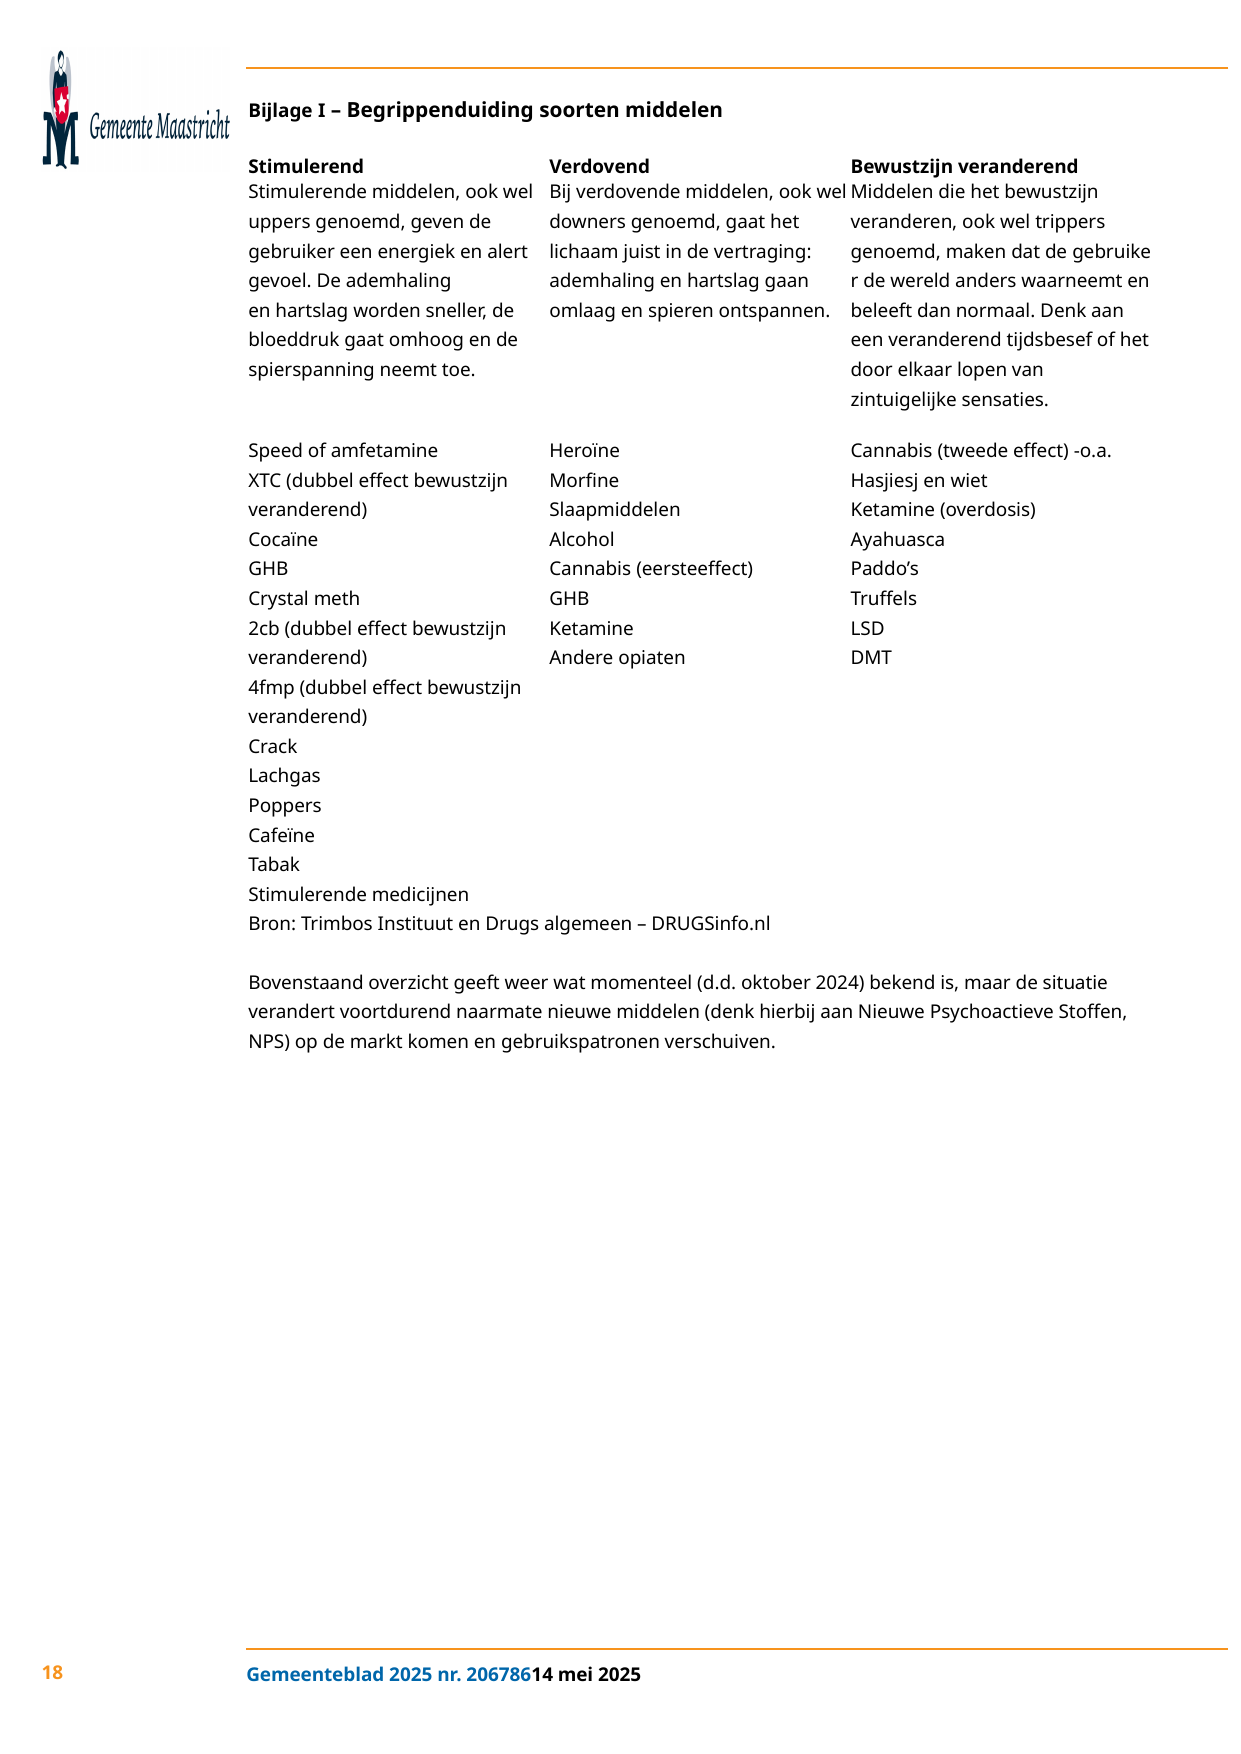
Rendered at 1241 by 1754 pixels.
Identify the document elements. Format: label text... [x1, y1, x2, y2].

table_cell Middelen die het bewustzijn veranderen, ook wel trippers genoemd, maken dat de gebruiker de wereld anders waarneemt en beleeft dan normaal. Denk aan een veranderend tijdsbesef of het door elkaar lopen van zintuigelijke sensaties. [850, 179, 1152, 412]
table_cell Heroïne Morfine Slaapmiddelen Alcohol Cannabis (eersteeffect) GHB Ketamine Andere opiaten [549, 437, 850, 907]
table_cell Stimulerende middelen, ook wel uppers genoemd, geven de gebruiker een energiek en alert gevoel. De ademhaling en hartslag worden sneller, de bloeddruk gaat omhoog en de spierspanning neemt toe. [248, 179, 549, 412]
text Bijlage I – Begrippenduiding soorten middelen [248, 95, 1152, 123]
picture [41, 47, 231, 172]
table_header Bewustzijn veranderend [850, 153, 1152, 179]
table_cell [549, 412, 850, 437]
table_header Stimulerend [248, 153, 549, 179]
table_header Verdovend [549, 153, 850, 179]
text Bovenstaand overzicht geeft weer wat momenteel (d.d. oktober 2024) bekend is, maar de situatie verandert voortdurend naarmate nieuwe middelen (denk hierbij aan Nieuwe Psychoactieve Stoffen, NPS) op de markt komen en gebruikspatronen verschuiven. [248, 969, 1152, 1054]
table_cell [248, 412, 549, 437]
table_cell Bij verdovende middelen, ook wel downers genoemd, gaat het lichaam juist in de vertraging: ademhaling en hartslag gaan omlaag en spieren ontspannen. [549, 179, 850, 412]
table_cell Cannabis (tweede effect) -o.a. Hasjiesj en wiet Ketamine (overdosis) Ayahuasca Paddo’s Truffels LSD DMT [850, 437, 1152, 907]
table_cell Speed of amfetamine XTC (dubbel effect bewustzijn veranderend) Cocaïne GHB Crystal meth 2cb (dubbel effect bewustzijn veranderend) 4fmp (dubbel effect bewustzijn veranderend) Crack Lachgas Poppers Cafeïne Tabak Stimulerende medicijnen [248, 437, 549, 907]
text Bron: Trimbos Instituut en Drugs algemeen – DRUGSinfo.nl [248, 910, 1152, 936]
table_cell [850, 412, 1152, 437]
